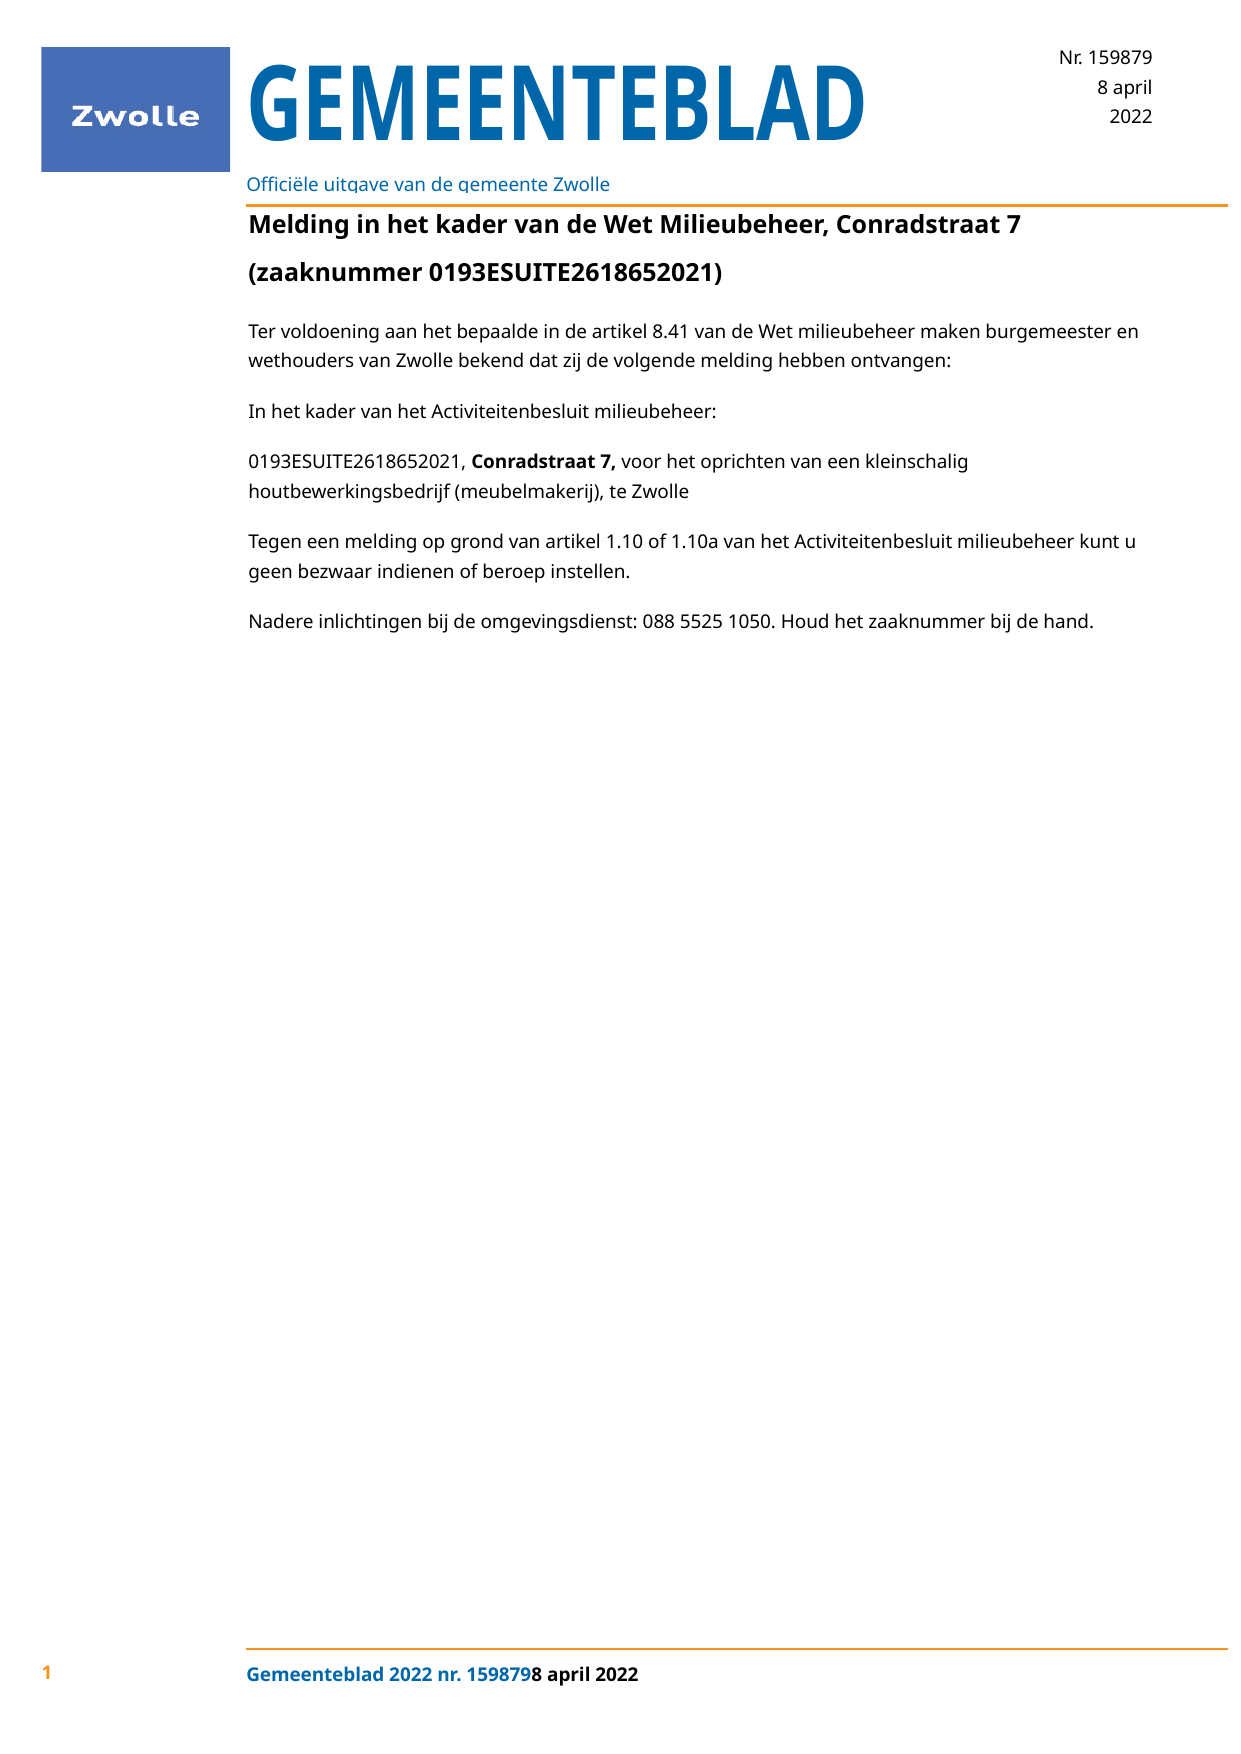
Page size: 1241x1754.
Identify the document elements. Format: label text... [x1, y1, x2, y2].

text Tegen een melding op grond van artikel 1.10 of 1.10a van het Activiteitenbesluit milieubeheer kunt u geen bezwaar indienen of beroep instellen. [248, 528, 1152, 584]
text Ter voldoening aan het bepaalde in de artikel 8.41 van de Wet milieubeheer maken burgemeester en wethouders van Zwolle bekend dat zij de volgende melding hebben ontvangen: [248, 318, 1152, 373]
picture [41, 47, 231, 172]
text Melding in het kader van de Wet Milieubeheer, Conradstraat 7 (zaaknummer 0193ESUITE2618652021) [248, 207, 1152, 288]
text Nadere inlichtingen bij de omgevingsdienst: 088 5525 1050. Houd het zaaknummer bij de hand. [248, 608, 1152, 634]
text 0193ESUITE2618652021, Conradstraat 7, voor het oprichten van een kleinschalig houtbewerkingsbedrijf (meubelmakerij), te Zwolle [248, 448, 1152, 504]
text In het kader van het Activiteitenbesluit milieubeheer: [248, 398, 1152, 424]
